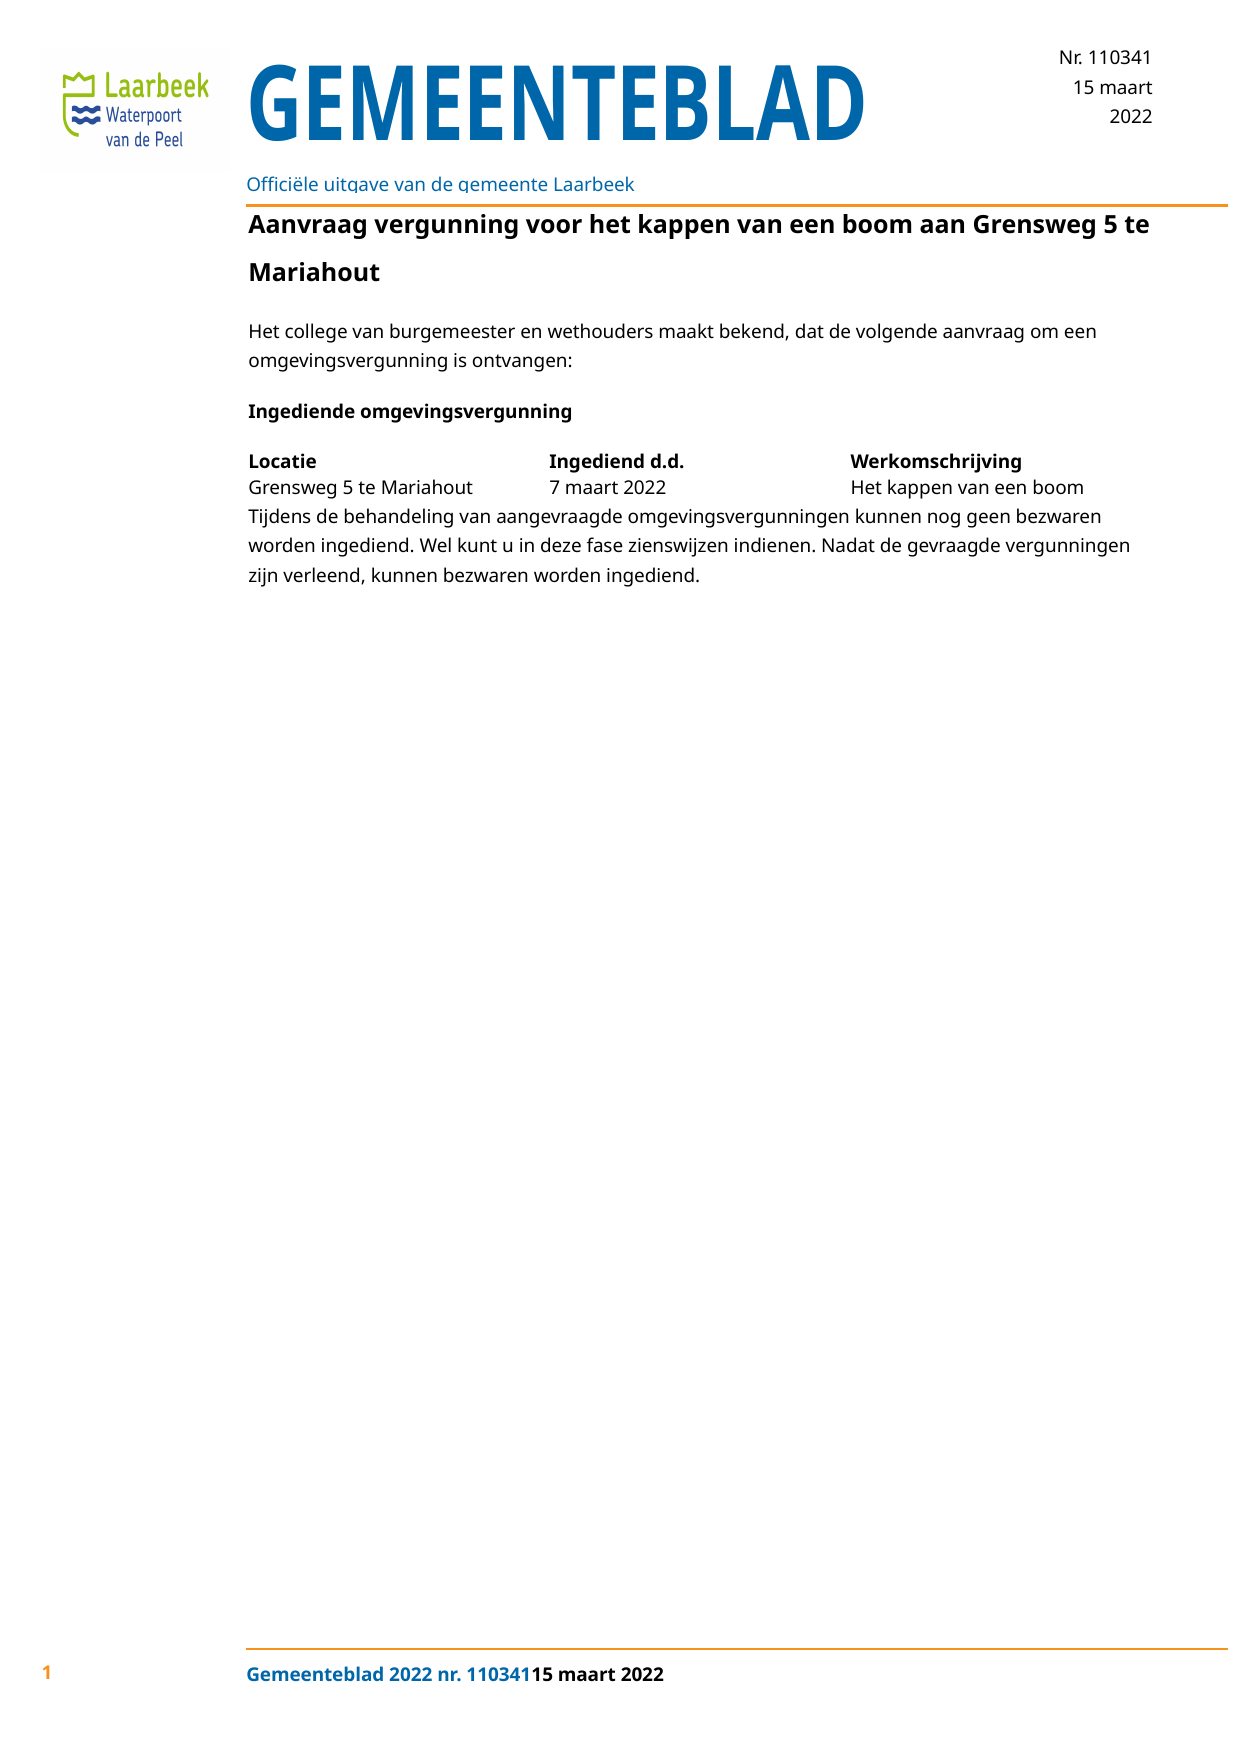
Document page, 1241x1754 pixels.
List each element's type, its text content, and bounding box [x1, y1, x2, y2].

table_cell 7 maart 2022 [549, 474, 850, 500]
text Tijdens de behandeling van aangevraagde omgevingsvergunningen kunnen nog geen bezwaren worden ingediend. Wel kunt u in deze fase zienswijzen indienen. Nadat de gevraagde vergunningen zijn verleend, kunnen bezwaren worden ingediend. [248, 503, 1152, 588]
picture [41, 47, 231, 172]
table_cell Het kappen van een boom [850, 474, 1152, 500]
text Aanvraag vergunning voor het kappen van een boom aan Grensweg 5 te Mariahout [248, 207, 1152, 288]
table_header Locatie [248, 449, 549, 474]
table_header Ingediend d.d. [549, 449, 850, 474]
text Ingediende omgevingsvergunning [248, 398, 1152, 424]
text Het college van burgemeester en wethouders maakt bekend, dat de volgende aanvraag om een omgevingsvergunning is ontvangen: [248, 318, 1152, 373]
table_cell Grensweg 5 te Mariahout [248, 474, 549, 500]
table_header Werkomschrijving [850, 449, 1152, 474]
